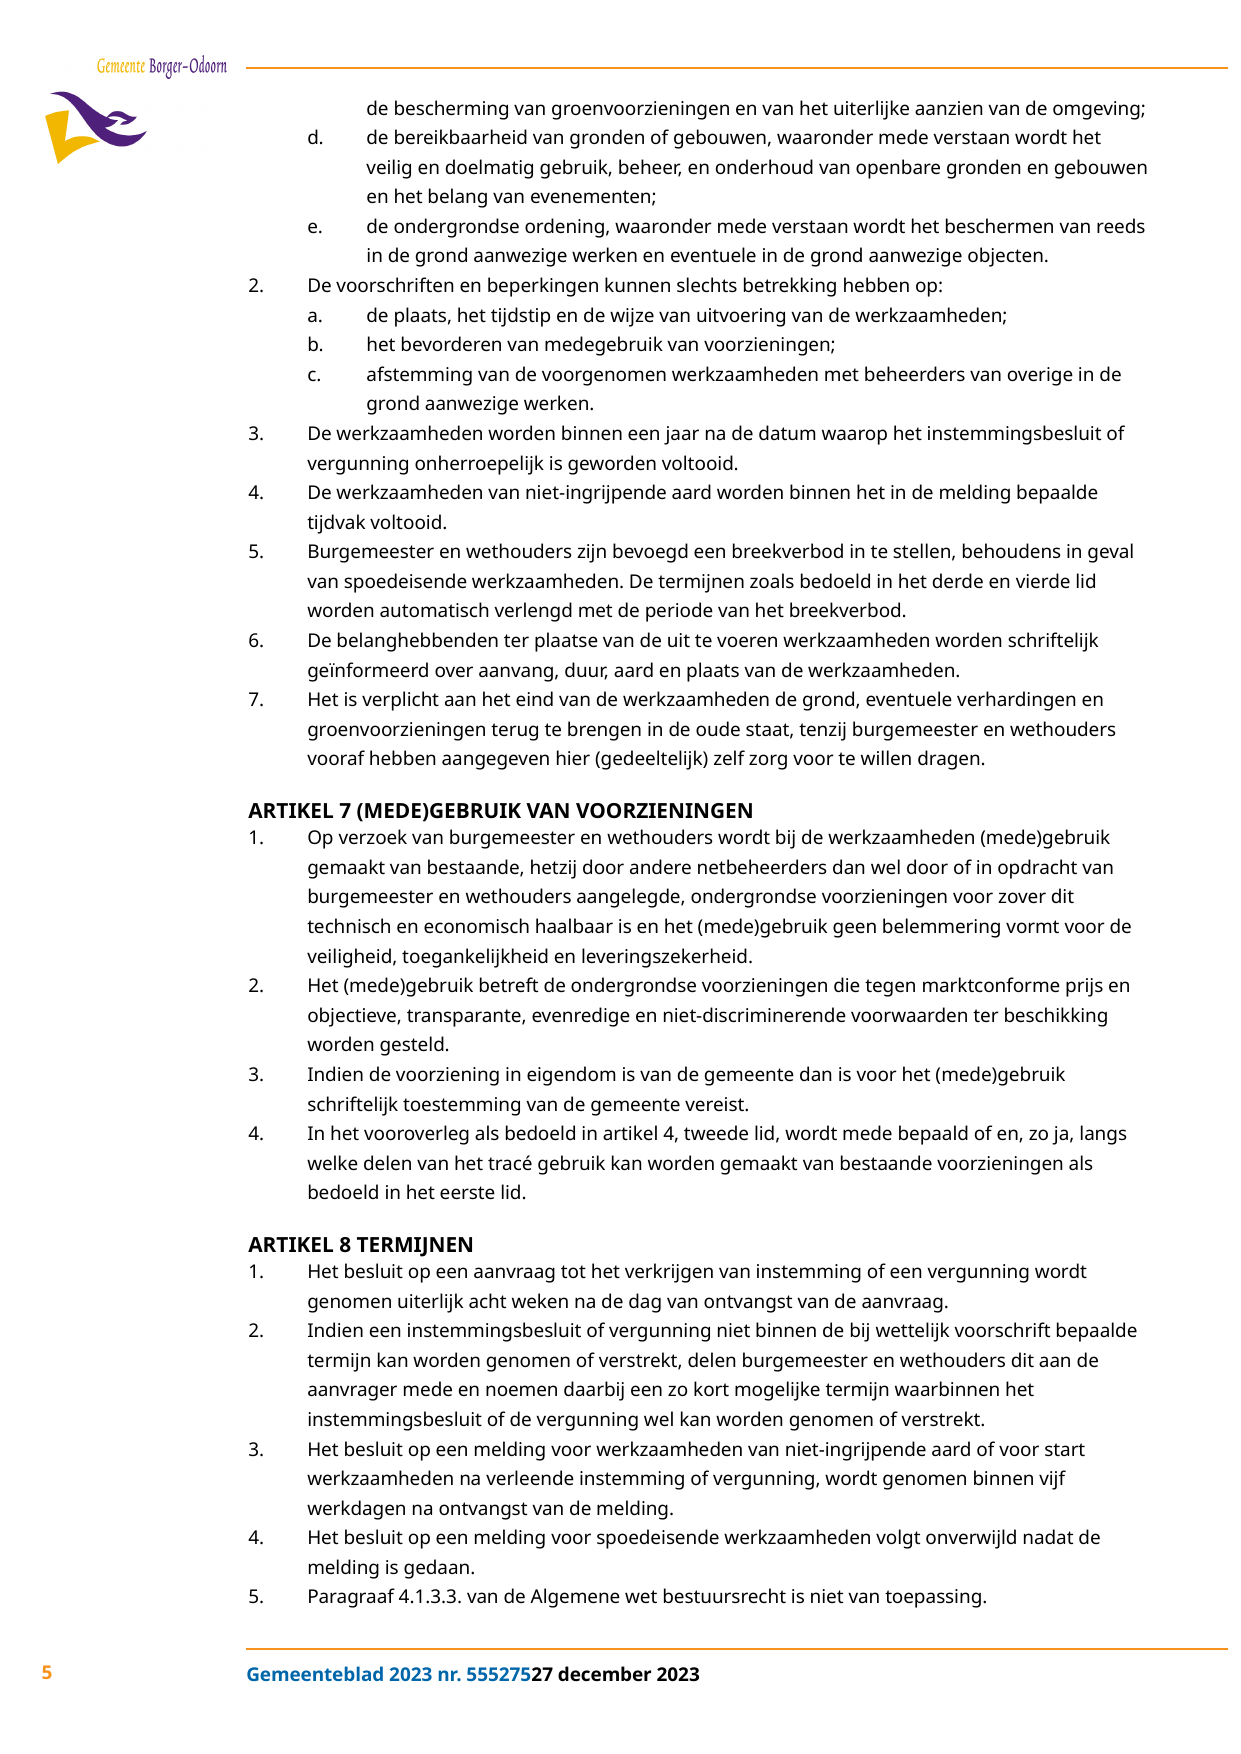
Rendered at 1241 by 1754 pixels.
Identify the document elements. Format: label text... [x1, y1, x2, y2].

list Het besluit op een melding voor spoedeisende werkzaamheden volgt onverwijld nadat de melding is gedaan. [248, 1524, 1152, 1580]
list Indien de voorziening in eigendom is van de gemeente dan is voor het (mede)gebruik schriftelijk toestemming van de gemeente vereist. [248, 1061, 1152, 1116]
list Op verzoek van burgemeester en wethouders wordt bij de werkzaamheden (mede)gebruik gemaakt van bestaande, hetzij door andere netbeheerders dan wel door of in opdracht van burgemeester en wethouders aangelegde, ondergrondse voorzieningen voor zover dit technisch en economisch haalbaar is en het (mede)gebruik geen belemmering vormt voor de veiligheid, toegankelijkheid en leveringszekerheid. [248, 824, 1152, 968]
list Het (mede)gebruik betreft de ondergrondse voorzieningen die tegen marktconforme prijs en objectieve, transparante, evenredige en niet-discriminerende voorwaarden ter beschikking worden gesteld. [248, 972, 1152, 1057]
list De werkzaamheden van niet-ingrijpende aard worden binnen het in de melding bepaalde tijdvak voltooid. [248, 479, 1152, 535]
list In het vooroverleg als bedoeld in artikel 4, tweede lid, wordt mede bepaald of en, zo ja, langs welke delen van het tracé gebruik kan worden gemaakt van bestaande voorzieningen als bedoeld in het eerste lid. [248, 1120, 1152, 1205]
list Paragraaf 4.1.3.3. van de Algemene wet bestuursrecht is niet van toepassing. [248, 1584, 1152, 1609]
text ARTIKEL 7 (MEDE)GEBRUIK VAN VOORZIENINGEN [248, 796, 1152, 824]
text ARTIKEL 8 TERMIJNEN [248, 1230, 1152, 1258]
list afstemming van de voorgenomen werkzaamheden met beheerders van overige in de grond aanwezige werken. [307, 361, 1152, 416]
list de bescherming van groenvoorzieningen en van het uiterlijke aanzien van de omgeving; [307, 95, 1152, 121]
list Het is verplicht aan het eind van de werkzaamheden de grond, eventuele verhardingen en groenvoorzieningen terug te brengen in de oude staat, tenzij burgemeester en wethouders vooraf hebben aangegeven hier (gedeeltelijk) zelf zorg voor te willen dragen. [248, 686, 1152, 771]
list Indien een instemmingsbesluit of vergunning niet binnen de bij wettelijk voorschrift bepaalde termijn kan worden genomen of verstrekt, delen burgemeester en wethouders dit aan de aanvrager mede en noemen daarbij een zo kort mogelijke termijn waarbinnen het instemmingsbesluit of de vergunning wel kan worden genomen of verstrekt. [248, 1317, 1152, 1432]
list de plaats, het tijdstip en de wijze van uitvoering van de werkzaamheden; [307, 302, 1152, 328]
list De werkzaamheden worden binnen een jaar na de datum waarop het instemmingsbesluit of vergunning onherroepelijk is geworden voltooid. [248, 420, 1152, 476]
list het bevorderen van medegebruik van voorzieningen; [307, 331, 1152, 357]
list de bereikbaarheid van gronden of gebouwen, waaronder mede verstaan wordt het veilig en doelmatig gebruik, beheer, en onderhoud van openbare gronden en gebouwen en het belang van evenementen; [307, 124, 1152, 209]
list Burgemeester en wethouders zijn bevoegd een breekverbod in te stellen, behoudens in geval van spoedeisende werkzaamheden. De termijnen zoals bedoeld in het derde en vierde lid worden automatisch verlengd met de periode van het breekverbod. [248, 538, 1152, 623]
picture [41, 47, 231, 172]
list Het besluit op een melding voor werkzaamheden van niet-ingrijpende aard of voor start werkzaamheden na verleende instemming of vergunning, wordt genomen binnen vijf werkdagen na ontvangst van de melding. [248, 1436, 1152, 1521]
list Het besluit op een aanvraag tot het verkrijgen van instemming of een vergunning wordt genomen uiterlijk acht weken na de dag van ontvangst van de aanvraag. [248, 1258, 1152, 1314]
list de ondergrondse ordening, waaronder mede verstaan wordt het beschermen van reeds in de grond aanwezige werken en eventuele in de grond aanwezige objecten. [307, 213, 1152, 268]
list De belanghebbenden ter plaatse van de uit te voeren werkzaamheden worden schriftelijk geïnformeerd over aanvang, duur, aard en plaats van de werkzaamheden. [248, 627, 1152, 683]
list De voorschriften en beperkingen kunnen slechts betrekking hebben op: [248, 272, 1152, 298]
